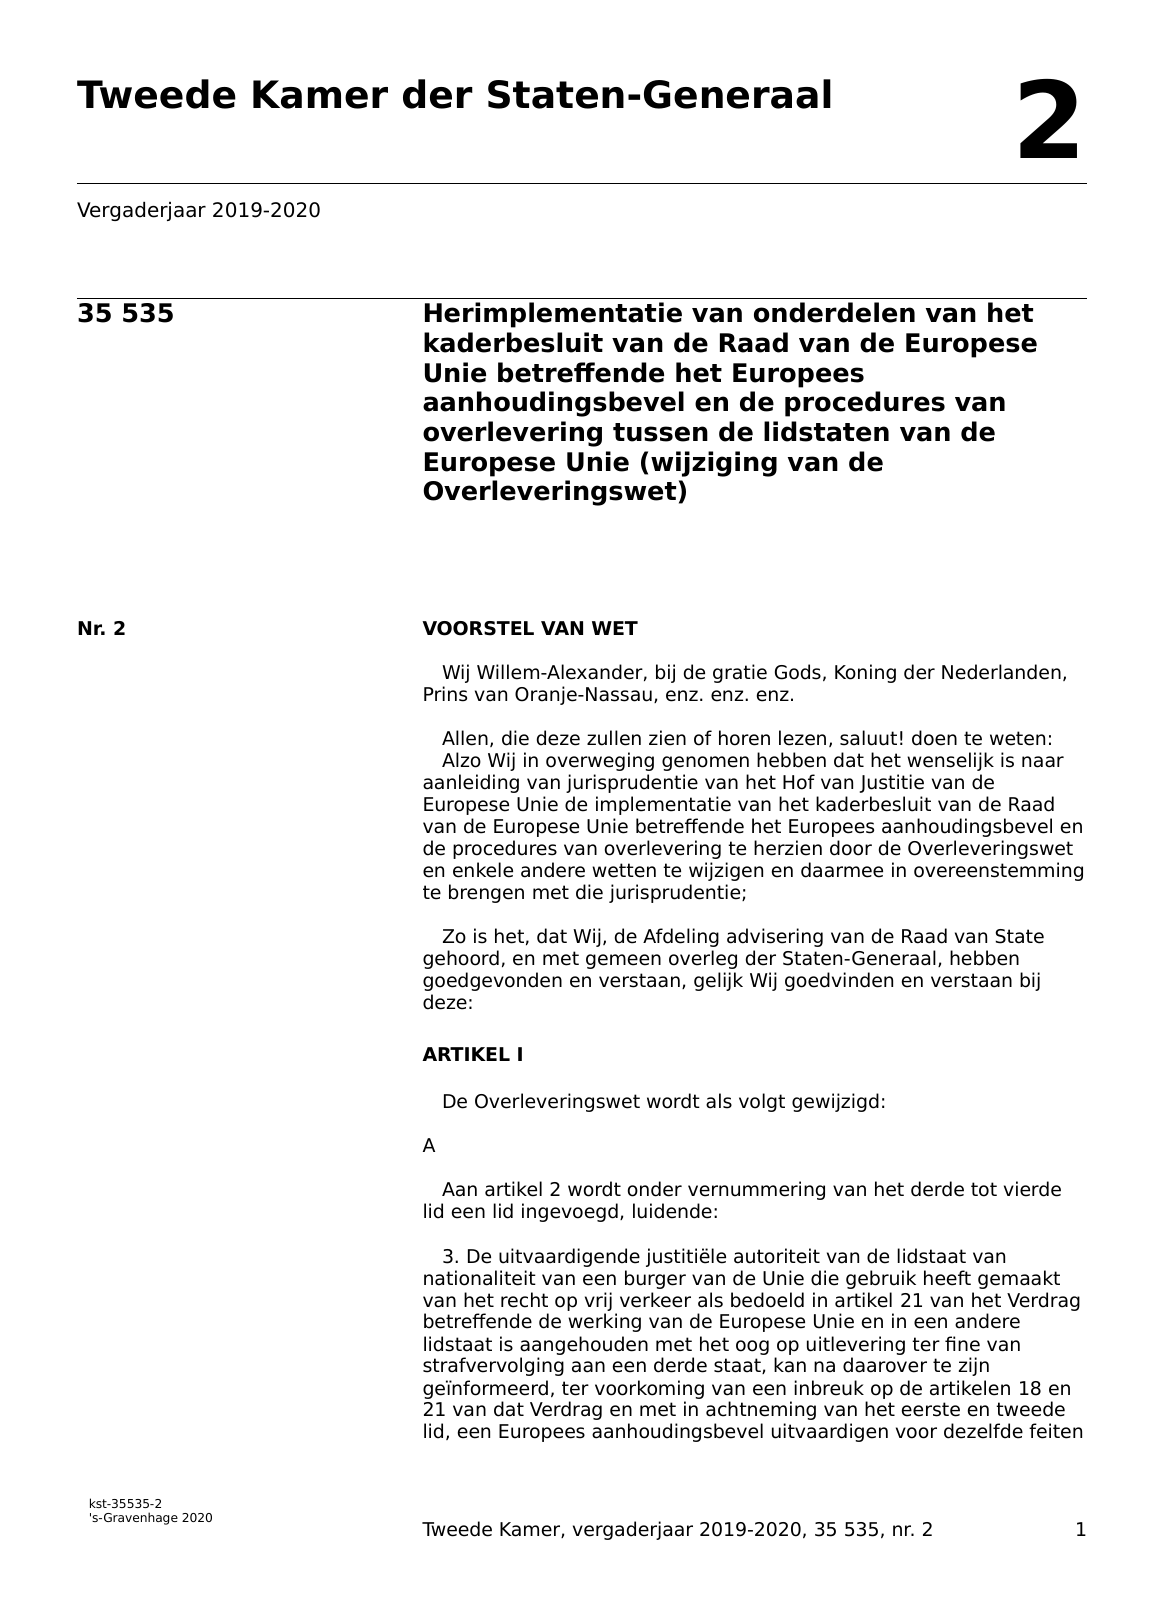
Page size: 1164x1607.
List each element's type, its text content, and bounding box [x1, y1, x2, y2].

text De Overleveringswet wordt als volgt gewijzigd: [422, 1091, 1087, 1113]
table_header 2 [886, 59, 1087, 183]
text Aan artikel 2 wordt onder vernummering van het derde tot vierde lid een lid ingevoegd, luidende: [422, 1179, 1087, 1223]
subtitle ARTIKEL I [422, 1044, 1087, 1066]
text Zo is het, dat Wij, de Afdeling advisering van de Raad van State gehoord, en met gemeen overleg der Staten-Generaal, hebben goedgevonden en verstaan, gelijk Wij goedvinden en verstaan bij deze: [422, 926, 1087, 1014]
text Alzo Wij in overweging genomen hebben dat het wenselijk is naar aanleiding van jurisprudentie van het Hof van Justitie van de Europese Unie de implementatie van het kaderbesluit van de Raad van de Europese Unie betreffende het Europees aanhoudingsbevel en de procedures van overlevering te herzien door de Overleveringswet en enkele andere wetten te wijzigen en daarmee in overeenstemming te brengen met die jurisprudentie; [422, 750, 1087, 904]
text 3. De uitvaardigende justitiële autoriteit van de lidstaat van nationaliteit van een burger van de Unie die gebruik heeft gemaakt van het recht op vrij verkeer als bedoeld in artikel 21 van het Verdrag betreffende de werking van de Europese Unie en in een andere lidstaat is aangehouden met het oog op uitlevering ter fine van strafvervolging aan een derde staat, kan na daarover te zijn geïnformeerd, ter voorkoming van een inbreuk op de artikelen 18 en 21 van dat Verdrag en met in achtneming van het eerste en tweede lid, een Europees aanhoudingsbevel uitvaardigen voor dezelfde feiten [422, 1246, 1087, 1443]
text Wij Willem-Alexander, bij de gratie Gods, Koning der Nederlanden, Prins van Oranje-Nassau, enz. enz. enz. [422, 662, 1087, 706]
subtitle Nr. 2 VOORSTEL VAN WET [77, 618, 1087, 640]
subtitle 35 535 Herimplementatie van onderdelen van het kaderbesluit van de Raad van de Europese Unie betreffende het Europees aanhoudingsbevel en de procedures van overlevering tussen de lidstaten van de Europese Unie (wijziging van de Overleveringswet) [77, 299, 1087, 507]
text kst-35535-2 [88, 1497, 323, 1511]
text 's-Gravenhage 2020 [88, 1511, 323, 1525]
text Allen, die deze zullen zien of horen lezen, saluut! doen te weten: [422, 728, 1087, 750]
table_header Tweede Kamer der Staten-Generaal [77, 59, 886, 183]
text A [422, 1135, 1087, 1157]
table_cell Vergaderjaar 2019-2020 [77, 184, 1087, 298]
